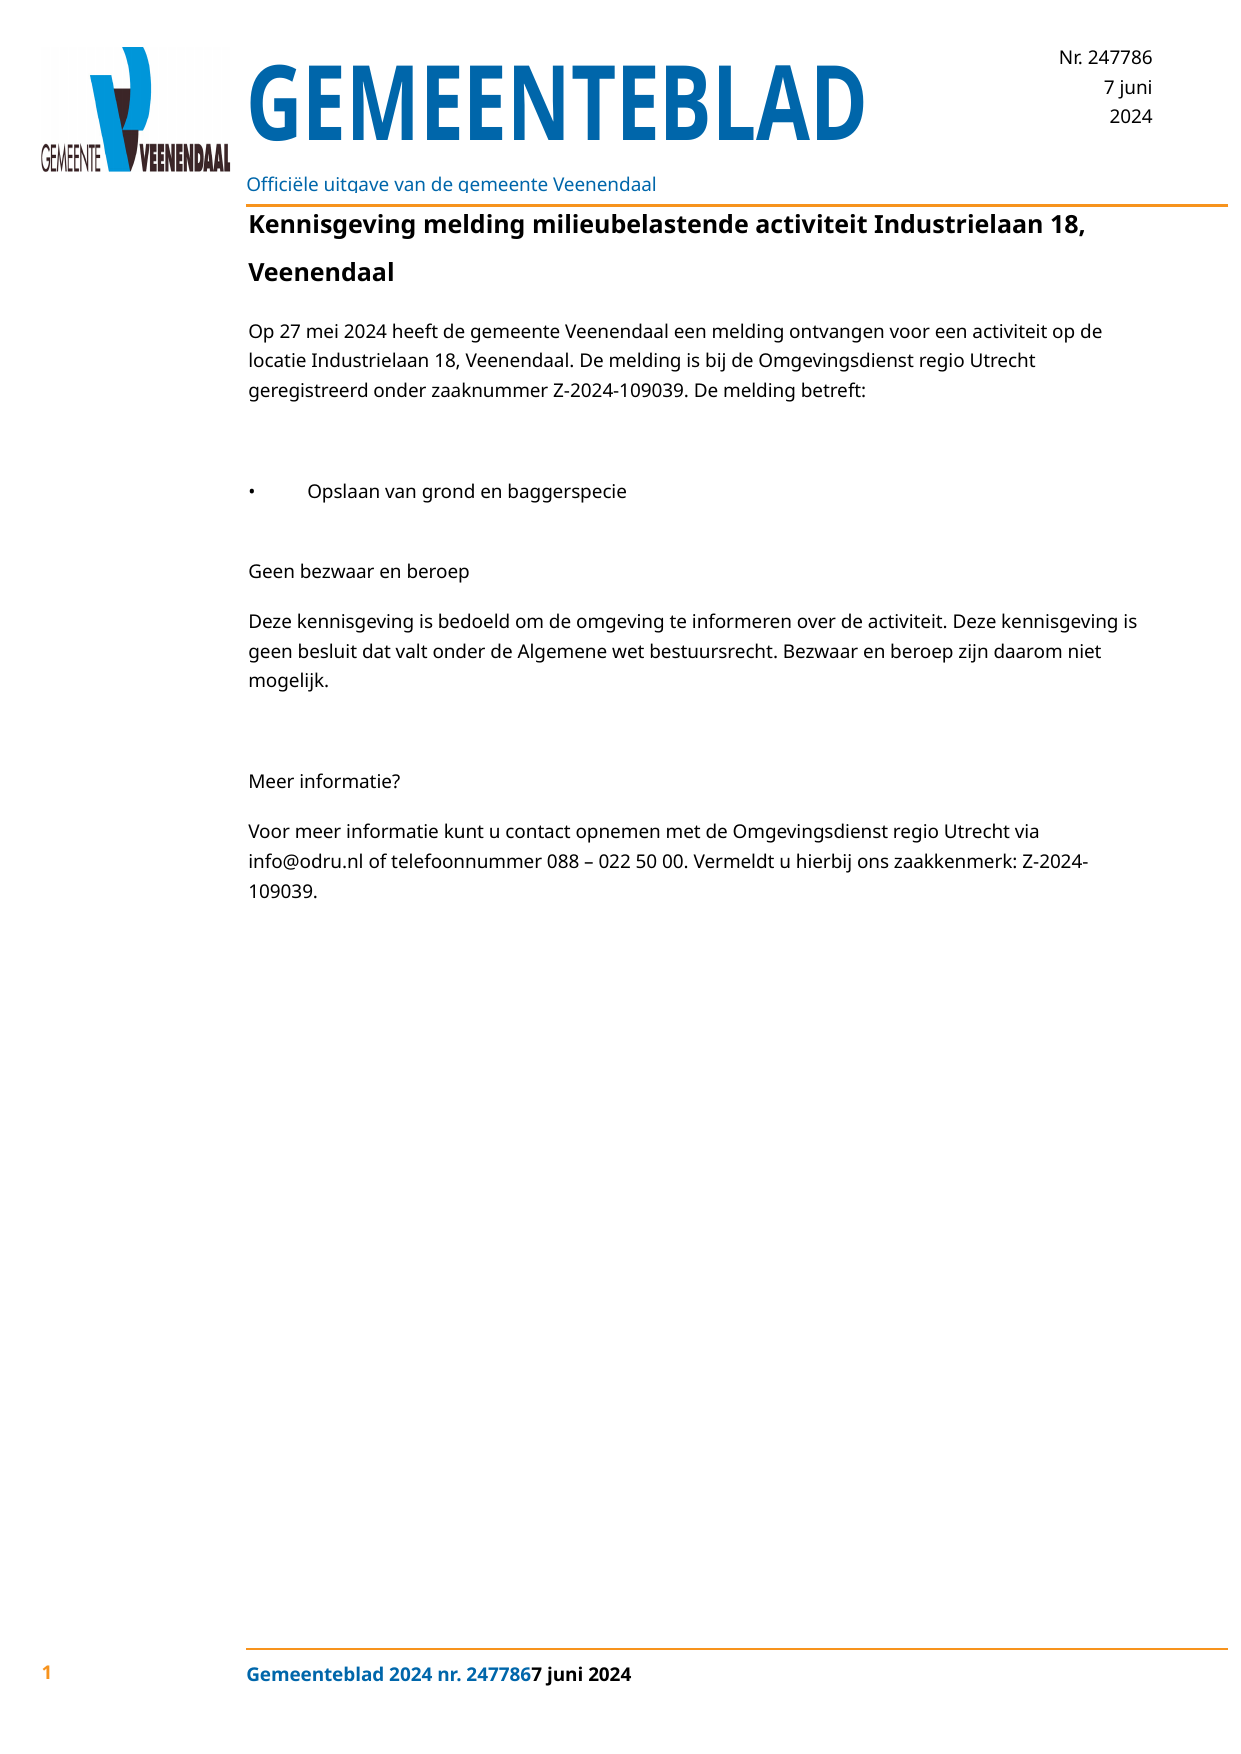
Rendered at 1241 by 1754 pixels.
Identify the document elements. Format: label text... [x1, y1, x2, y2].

text Geen bezwaar en beroep [248, 558, 1152, 584]
text Voor meer informatie kunt u contact opnemen met de Omgevingsdienst regio Utrecht via info@odru.nl of telefoonnummer 088 – 022 50 00. Vermeldt u hierbij ons zaakkenmerk: Z-2024-109039. [248, 819, 1152, 904]
text Op 27 mei 2024 heeft de gemeente Veenendaal een melding ontvangen voor een activiteit op de locatie Industrielaan 18, Veenendaal. De melding is bij de Omgevingsdienst regio Utrecht geregistreerd onder zaaknummer Z-2024-109039. De melding betreft: [248, 318, 1152, 403]
text Deze kennisgeving is bedoeld om de omgeving te informeren over de activiteit. Deze kennisgeving is geen besluit dat valt onder de Algemene wet bestuursrecht. Bezwaar en beroep zijn daarom niet mogelijk. [248, 608, 1152, 693]
text Kennisgeving melding milieubelastende activiteit Industrielaan 18, Veenendaal [248, 207, 1152, 288]
list Opslaan van grond en baggerspecie [248, 478, 1152, 504]
text Meer informatie? [248, 768, 1152, 794]
picture [123, 47, 231, 172]
picture [41, 47, 130, 172]
